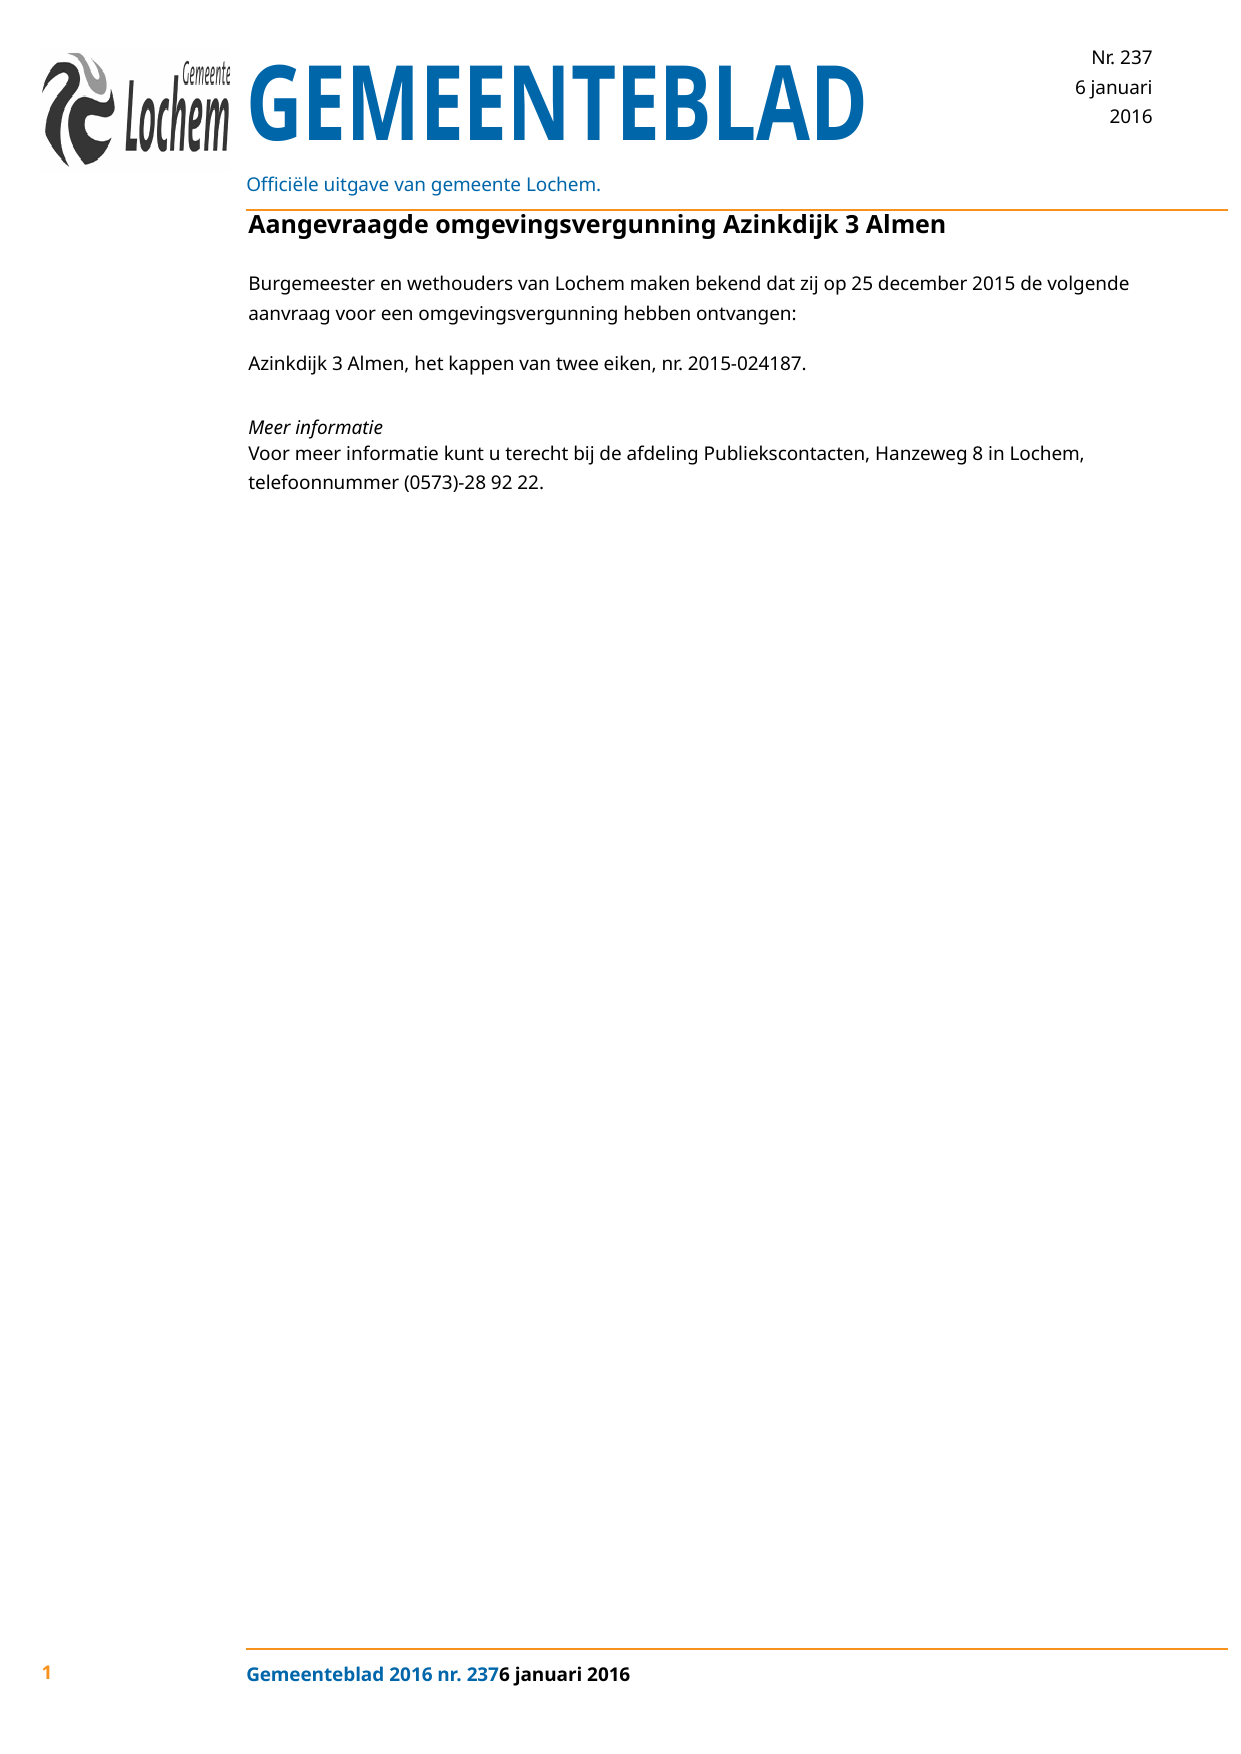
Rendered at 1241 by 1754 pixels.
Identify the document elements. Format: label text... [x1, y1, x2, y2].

text Aangevraagde omgevingsvergunning Azinkdijk 3 Almen [248, 211, 1152, 241]
text Azinkdijk 3 Almen, het kappen van twee eiken, nr. 2015-024187. [248, 350, 1152, 376]
text Burgemeester en wethouders van Lochem maken bekend dat zij op 25 december 2015 de volgende aanvraag voor een omgevingsvergunning hebben ontvangen: [248, 270, 1152, 326]
text Meer informatie [248, 414, 1152, 440]
picture [41, 47, 231, 172]
text Voor meer informatie kunt u terecht bij de afdeling Publiekscontacten, Hanzeweg 8 in Lochem, telefoonnummer (0573)-28 92 22. [248, 440, 1152, 495]
